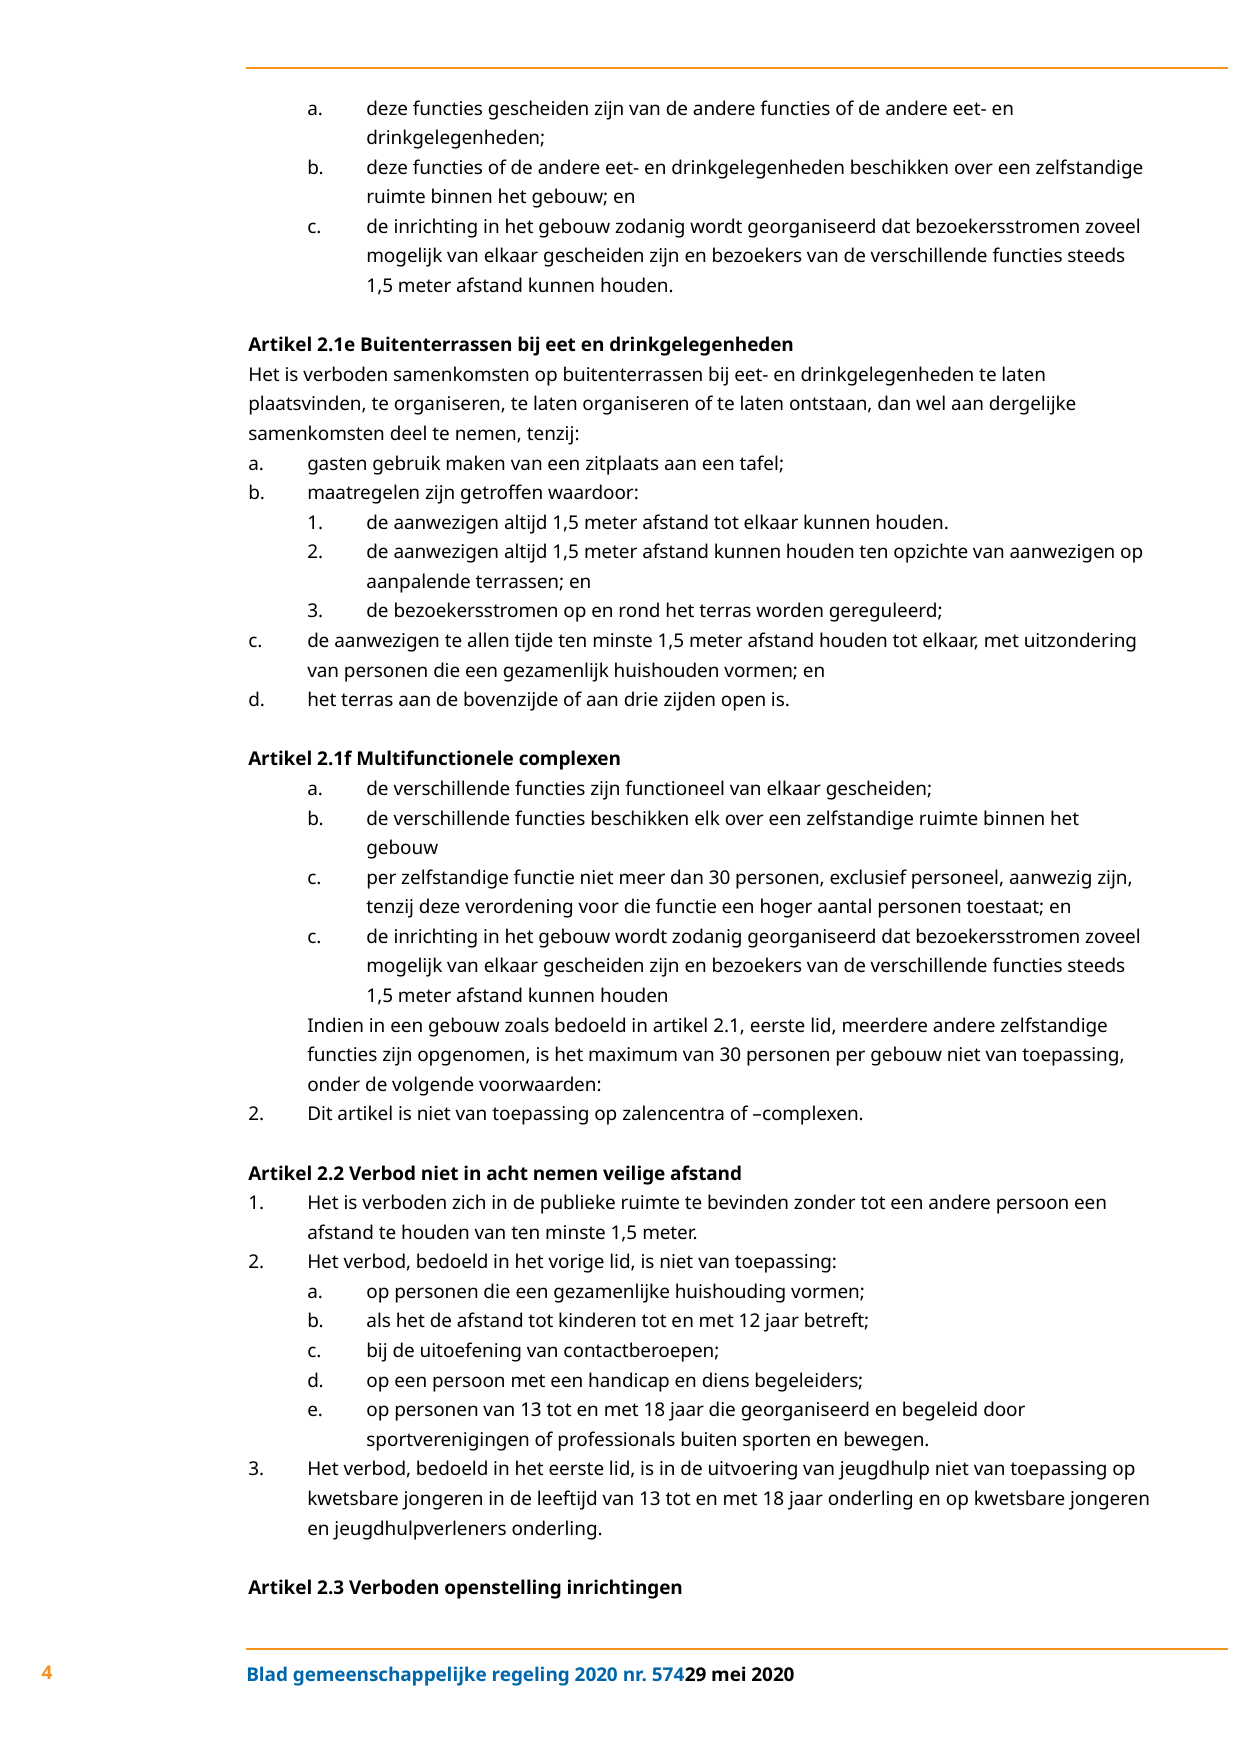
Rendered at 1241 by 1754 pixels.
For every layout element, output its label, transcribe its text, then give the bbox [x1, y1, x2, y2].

list als het de afstand tot kinderen tot en met 12 jaar betreft; [307, 1308, 1152, 1333]
list Indien in een gebouw zoals bedoeld in artikel 2.1, eerste lid, meerdere andere zelfstandige functies zijn opgenomen, is het maximum van 30 personen per gebouw niet van toepassing, onder de volgende voorwaarden: [248, 1012, 1152, 1097]
text Artikel 2.1e Buitenterrassen bij eet en drinkgelegenheden [248, 331, 1152, 357]
list op personen die een gezamenlijke huishouding vormen; [307, 1278, 1152, 1304]
list bij de uitoefening van contactberoepen; [307, 1337, 1152, 1363]
list de verschillende functies beschikken elk over een zelfstandige ruimte binnen het gebouw [307, 805, 1152, 860]
list per zelfstandige functie niet meer dan 30 personen, exclusief personeel, aanwezig zijn, tenzij deze verordening voor die functie een hoger aantal personen toestaat; en [307, 864, 1152, 919]
list deze functies gescheiden zijn van de andere functies of de andere eet- en drinkgelegenheden; [307, 95, 1152, 150]
list het terras aan de bovenzijde of aan drie zijden open is. [248, 686, 1152, 712]
list op een persoon met een handicap en diens begeleiders; [307, 1367, 1152, 1393]
list Het verbod, bedoeld in het eerste lid, is in de uitvoering van jeugdhulp niet van toepassing op kwetsbare jongeren in de leeftijd van 13 tot en met 18 jaar onderling en op kwetsbare jongeren en jeugdhulpverleners onderling. [248, 1456, 1152, 1541]
list de aanwezigen altijd 1,5 meter afstand tot elkaar kunnen houden. [307, 509, 1152, 535]
picture [41, 47, 231, 172]
list gasten gebruik maken van een zitplaats aan een tafel; [248, 450, 1152, 476]
list de aanwezigen altijd 1,5 meter afstand kunnen houden ten opzichte van aanwezigen op aanpalende terrassen; en [307, 538, 1152, 594]
list de bezoekersstromen op en rond het terras worden gereguleerd; [307, 598, 1152, 623]
list de verschillende functies zijn functioneel van elkaar gescheiden; [307, 775, 1152, 801]
list de aanwezigen te allen tijde ten minste 1,5 meter afstand houden tot elkaar, met uitzondering van personen die een gezamenlijk huishouden vormen; en [248, 627, 1152, 683]
list deze functies of de andere eet- en drinkgelegenheden beschikken over een zelfstandige ruimte binnen het gebouw; en [307, 154, 1152, 209]
list maatregelen zijn getroffen waardoor: [248, 479, 1152, 505]
list de inrichting in het gebouw zodanig wordt georganiseerd dat bezoekersstromen zoveel mogelijk van elkaar gescheiden zijn en bezoekers van de verschillende functies steeds 1,5 meter afstand kunnen houden. [307, 213, 1152, 298]
list op personen van 13 tot en met 18 jaar die georganiseerd en begeleid door sportverenigingen of professionals buiten sporten en bewegen. [307, 1396, 1152, 1452]
list Dit artikel is niet van toepassing op zalencentra of –complexen. [248, 1101, 1152, 1126]
text Artikel 2.2 Verbod niet in acht nemen veilige afstand [248, 1160, 1152, 1186]
text Artikel 2.3 Verboden openstelling inrichtingen [248, 1574, 1152, 1600]
text Artikel 2.1f Multifunctionele complexen [248, 746, 1152, 771]
list Het verbod, bedoeld in het vorige lid, is niet van toepassing: [248, 1248, 1152, 1274]
list de inrichting in het gebouw wordt zodanig georganiseerd dat bezoekersstromen zoveel mogelijk van elkaar gescheiden zijn en bezoekers van de verschillende functies steeds 1,5 meter afstand kunnen houden [307, 923, 1152, 1008]
text Het is verboden samenkomsten op buitenterrassen bij eet- en drinkgelegenheden te laten plaatsvinden, te organiseren, te laten organiseren of te laten ontstaan, dan wel aan dergelijke samenkomsten deel te nemen, tenzij: [248, 361, 1152, 446]
list Het is verboden zich in de publieke ruimte te bevinden zonder tot een andere persoon een afstand te houden van ten minste 1,5 meter. [248, 1189, 1152, 1245]
